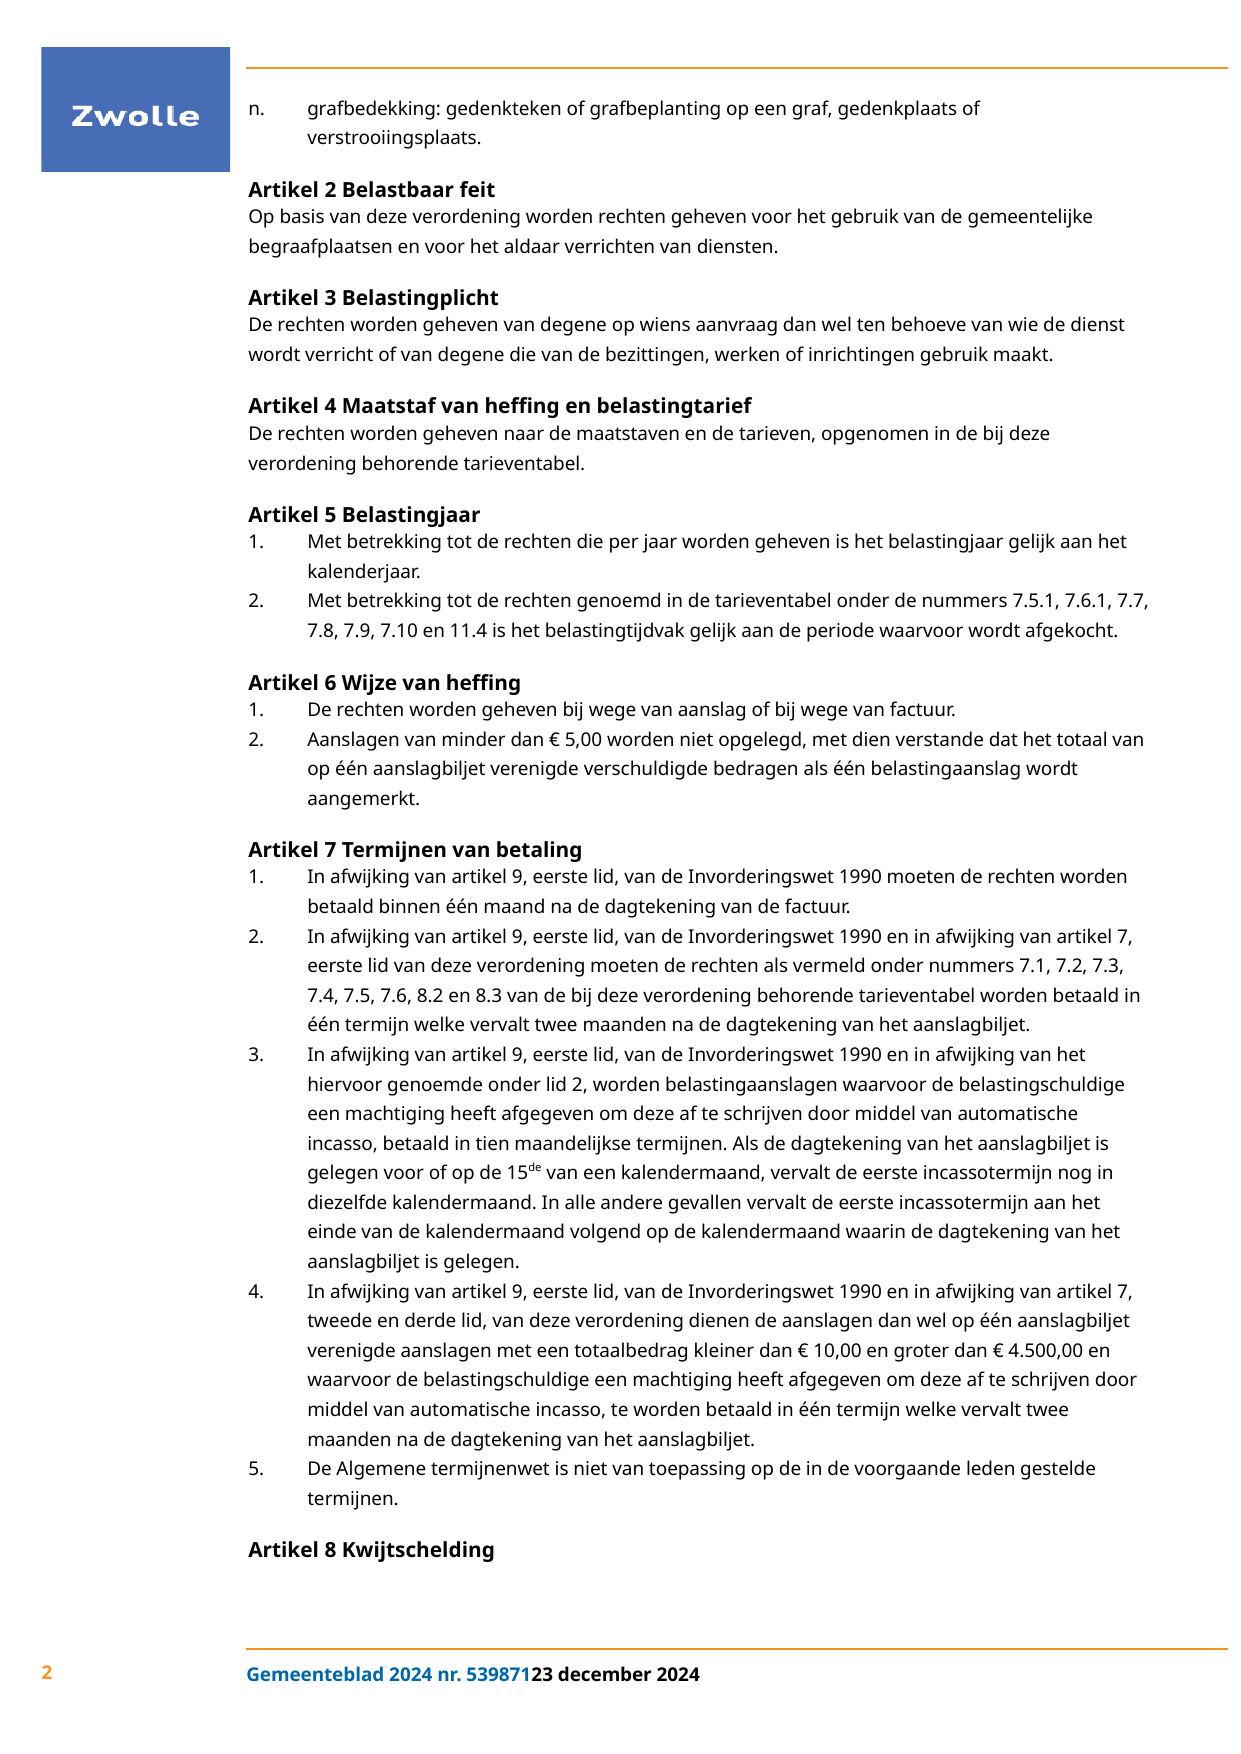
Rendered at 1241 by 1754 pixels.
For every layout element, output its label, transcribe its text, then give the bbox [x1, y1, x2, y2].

picture [41, 47, 231, 172]
text Artikel 6 Wijze van heffing [248, 668, 1152, 696]
text De rechten worden geheven van degene op wiens aanvraag dan wel ten behoeve van wie de dienst wordt verricht of van degene die van de bezittingen, werken of inrichtingen gebruik maakt. [248, 312, 1152, 367]
list grafbedekking: gedenkteken of grafbeplanting op een graf, gedenkplaats of verstrooiingsplaats. [248, 95, 1152, 150]
list De rechten worden geheven bij wege van aanslag of bij wege van factuur. [248, 696, 1152, 722]
text Artikel 8 Kwijtschelding [248, 1535, 1152, 1564]
text Artikel 5 Belastingjaar [248, 500, 1152, 528]
text Artikel 4 Maatstaf van heffing en belastingtarief [248, 392, 1152, 420]
text De rechten worden geheven naar de maatstaven en de tarieven, opgenomen in de bij deze verordening behorende tarieventabel. [248, 420, 1152, 475]
text Artikel 3 Belastingplicht [248, 283, 1152, 312]
list In afwijking van artikel 9, eerste lid, van de Invorderingswet 1990 moeten de rechten worden betaald binnen één maand na de dagtekening van de factuur. [248, 864, 1152, 919]
text Artikel 2 Belastbaar feit [248, 175, 1152, 203]
list In afwijking van artikel 9, eerste lid, van de Invorderingswet 1990 en in afwijking van het hiervoor genoemde onder lid 2, worden belastingaanslagen waarvoor de belastingschuldige een machtiging heeft afgegeven om deze af te schrijven door middel van automatische incasso, betaald in tien maandelijkse termijnen. Als de dagtekening van het aanslagbiljet is gelegen voor of op de 15de van een kalendermaand, vervalt de eerste incassotermijn nog in diezelfde kalendermaand. In alle andere gevallen vervalt de eerste incassotermijn aan het einde van de kalendermaand volgend op de kalendermaand waarin de dagtekening van het aanslagbiljet is gelegen. [248, 1041, 1152, 1274]
list In afwijking van artikel 9, eerste lid, van de Invorderingswet 1990 en in afwijking van artikel 7, eerste lid van deze verordening moeten de rechten als vermeld onder nummers 7.1, 7.2, 7.3, 7.4, 7.5, 7.6, 8.2 en 8.3 van de bij deze verordening behorende tarieventabel worden betaald in één termijn welke vervalt twee maanden na de dagtekening van het aanslagbiljet. [248, 923, 1152, 1037]
text Artikel 7 Termijnen van betaling [248, 835, 1152, 864]
list Aanslagen van minder dan € 5,00 worden niet opgelegd, met dien verstande dat het totaal van op één aanslagbiljet verenigde verschuldigde bedragen als één belastingaanslag wordt aangemerkt. [248, 726, 1152, 811]
list Met betrekking tot de rechten genoemd in de tarieventabel onder de nummers 7.5.1, 7.6.1, 7.7, 7.8, 7.9, 7.10 en 11.4 is het belastingtijdvak gelijk aan de periode waarvoor wordt afgekocht. [248, 588, 1152, 643]
text Op basis van deze verordening worden rechten geheven voor het gebruik van de gemeentelijke begraafplaatsen en voor het aldaar verrichten van diensten. [248, 203, 1152, 258]
list De Algemene termijnenwet is niet van toepassing op de in de voorgaande leden gestelde termijnen. [248, 1455, 1152, 1511]
list Met betrekking tot de rechten die per jaar worden geheven is het belastingjaar gelijk aan het kalenderjaar. [248, 528, 1152, 584]
list In afwijking van artikel 9, eerste lid, van de Invorderingswet 1990 en in afwijking van artikel 7, tweede en derde lid, van deze verordening dienen de aanslagen dan wel op één aanslagbiljet verenigde aanslagen met een totaalbedrag kleiner dan € 10,00 en groter dan € 4.500,00 en waarvoor de belastingschuldige een machtiging heeft afgegeven om deze af te schrijven door middel van automatische incasso, te worden betaald in één termijn welke vervalt twee maanden na de dagtekening van het aanslagbiljet. [248, 1278, 1152, 1452]
